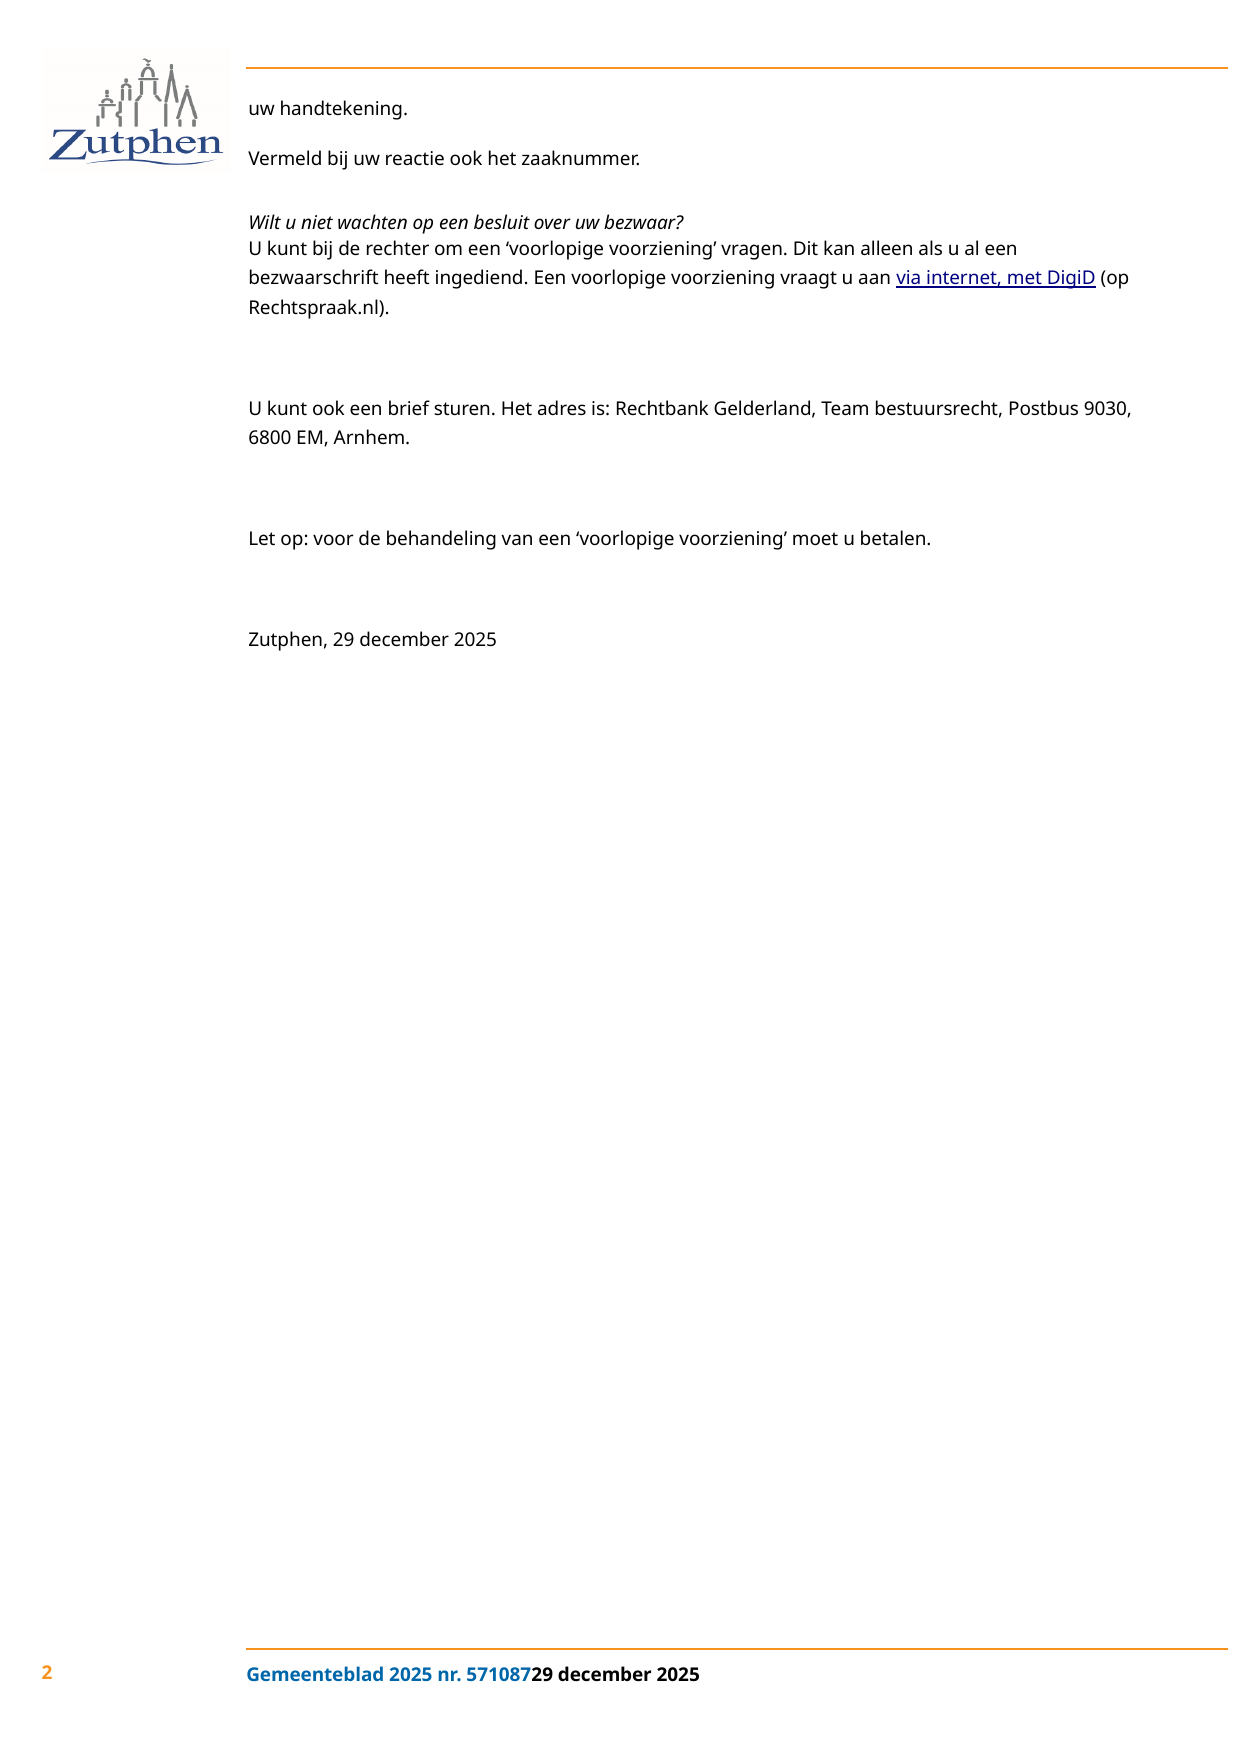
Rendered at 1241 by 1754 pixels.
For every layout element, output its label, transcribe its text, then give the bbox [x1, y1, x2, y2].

picture [41, 47, 231, 172]
text Zutphen, 29 december 2025 [248, 626, 1152, 652]
text Vermeld bij uw reactie ook het zaaknummer. [248, 145, 1152, 171]
text Let op: voor de behandeling van een ‘voorlopige voorziening’ moet u betalen. [248, 525, 1152, 551]
text U kunt ook een brief sturen. Het adres is: Rechtbank Gelderland, Team bestuursrecht, Postbus 9030, 6800 EM, Arnhem. [248, 395, 1152, 450]
text uw handtekening. [248, 95, 1152, 121]
text U kunt bij de rechter om een ‘voorlopige voorziening’ vragen. Dit kan alleen als u al een bezwaarschrift heeft ingediend. Een voorlopige voorziening vraagt u aan via internet, met DigiD (op Rechtspraak.nl). [248, 235, 1152, 320]
text Wilt u niet wachten op een besluit over uw bezwaar? [248, 209, 1152, 235]
